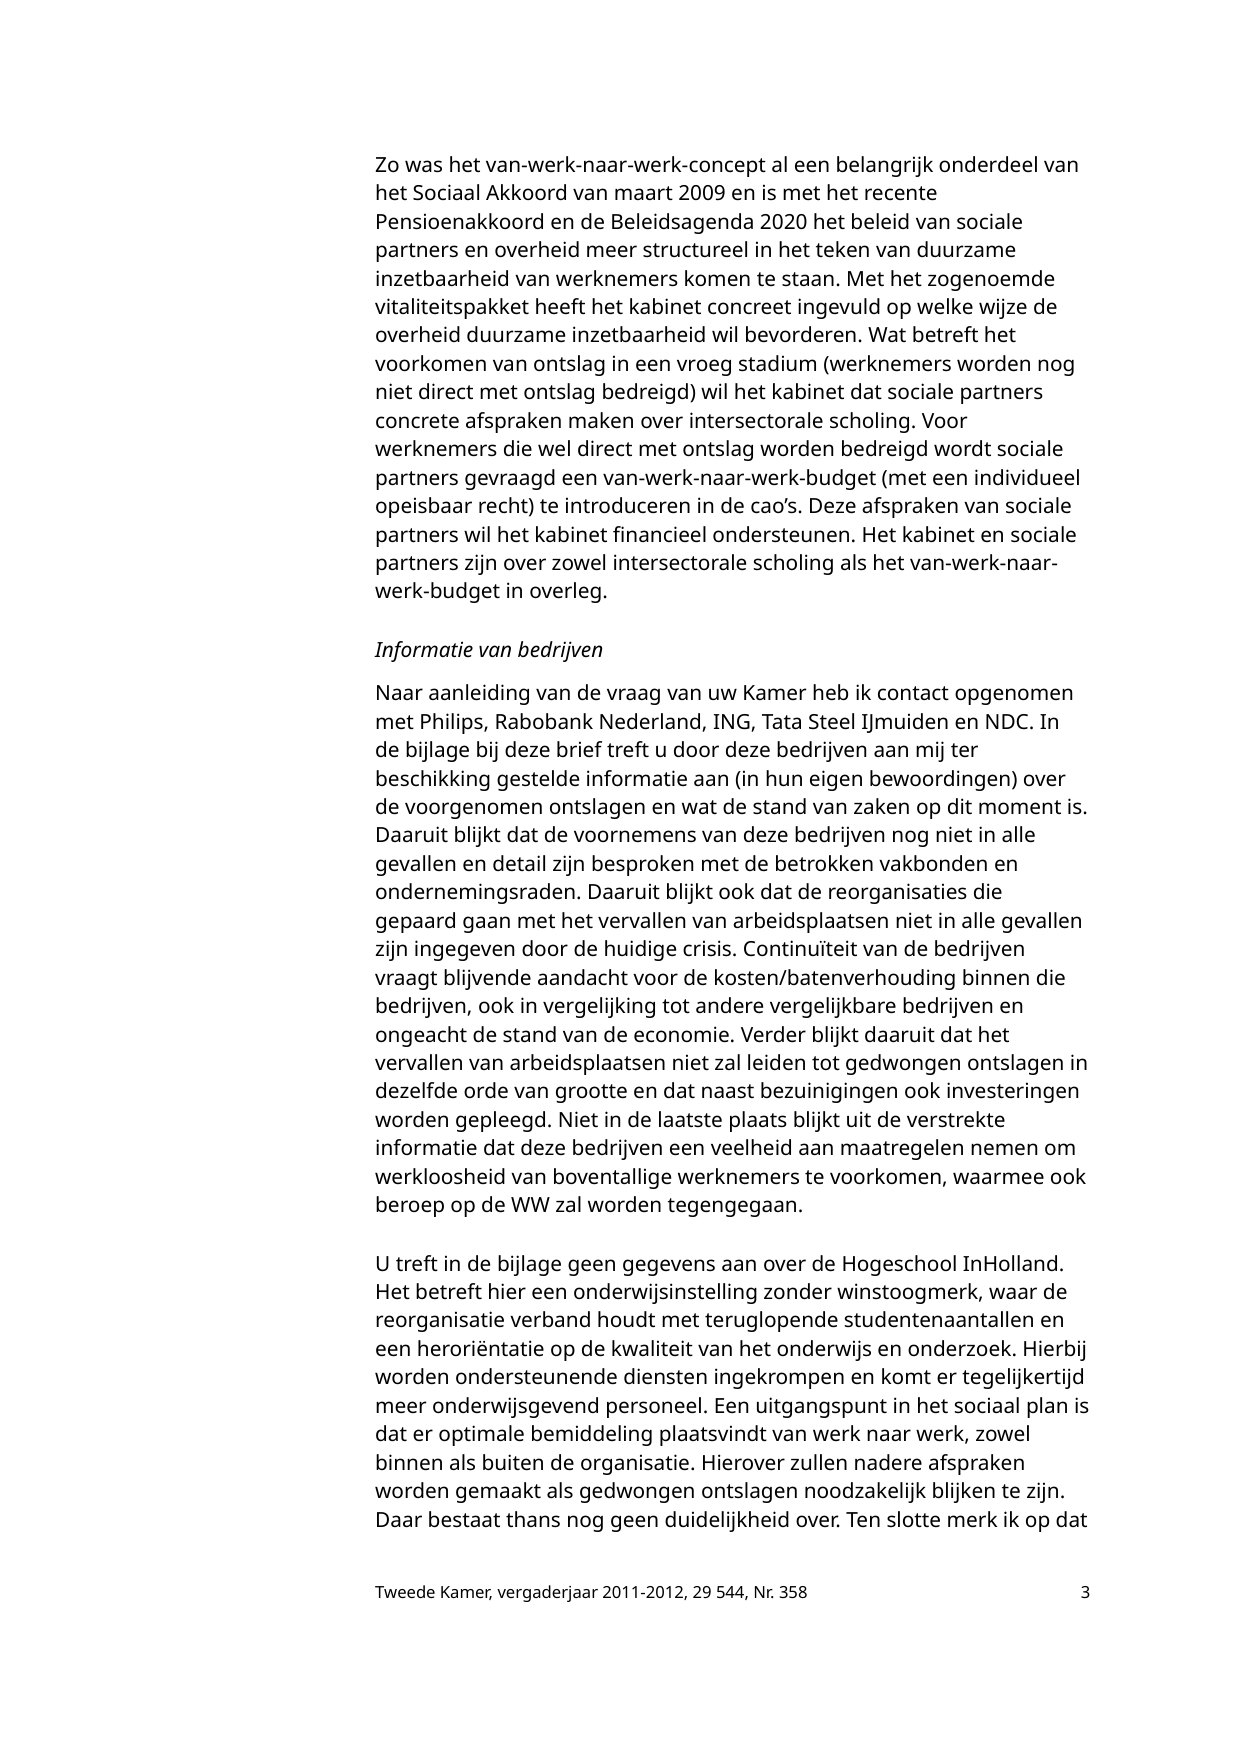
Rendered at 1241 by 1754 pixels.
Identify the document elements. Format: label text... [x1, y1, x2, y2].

text Naar aanleiding van de vraag van uw Kamer heb ik contact opgenomen met Philips, Rabobank Nederland, ING, Tata Steel IJmuiden en NDC. In de bijlage bij deze brief treft u door deze bedrijven aan mij ter beschikking gestelde informatie aan (in hun eigen bewoordingen) over de voorgenomen ontslagen en wat de stand van zaken op dit moment is. Daaruit blijkt dat de voornemens van deze bedrijven nog niet in alle gevallen en detail zijn besproken met de betrokken vakbonden en ondernemingsraden. Daaruit blijkt ook dat de reorganisaties die gepaard gaan met het vervallen van arbeidsplaatsen niet in alle gevallen zijn ingegeven door de huidige crisis. Continuïteit van de bedrijven vraagt blijvende aandacht voor de kosten/batenverhouding binnen die bedrijven, ook in vergelijking tot andere vergelijkbare bedrijven en ongeacht de stand van de economie. Verder blijkt daaruit dat het vervallen van arbeidsplaatsen niet zal leiden tot gedwongen ontslagen in dezelfde orde van grootte en dat naast bezuinigingen ook investeringen worden gepleegd. Niet in de laatste plaats blijkt uit de verstrekte informatie dat deze bedrijven een veelheid aan maatregelen nemen om werkloosheid van boventallige werknemers te voorkomen, waarmee ook beroep op de WW zal worden tegengegaan. [375, 678, 1090, 1219]
text Informatie van bedrijven [375, 635, 1090, 663]
text U treft in de bijlage geen gegevens aan over de Hogeschool InHolland. Het betreft hier een onderwijsinstelling zonder winstoogmerk, waar de reorganisatie verband houdt met teruglopende studentenaantallen en een heroriëntatie op de kwaliteit van het onderwijs en onderzoek. Hierbij worden ondersteunende diensten ingekrompen en komt er tegelijkertijd meer onderwijsgevend personeel. Een uitgangspunt in het sociaal plan is dat er optimale bemiddeling plaatsvindt van werk naar werk, zowel binnen als buiten de organisatie. Hierover zullen nadere afspraken worden gemaakt als gedwongen ontslagen noodzakelijk blijken te zijn. Daar bestaat thans nog geen duidelijkheid over. Ten slotte merk ik op dat [375, 1249, 1090, 1533]
text Zo was het van-werk-naar-werk-concept al een belangrijk onderdeel van het Sociaal Akkoord van maart 2009 en is met het recente Pensioenakkoord en de Beleidsagenda 2020 het beleid van sociale partners en overheid meer structureel in het teken van duurzame inzetbaarheid van werknemers komen te staan. Met het zogenoemde vitaliteitspakket heeft het kabinet concreet ingevuld op welke wijze de overheid duurzame inzetbaarheid wil bevorderen. Wat betreft het voorkomen van ontslag in een vroeg stadium (werknemers worden nog niet direct met ontslag bedreigd) wil het kabinet dat sociale partners concrete afspraken maken over intersectorale scholing. Voor werknemers die wel direct met ontslag worden bedreigd wordt sociale partners gevraagd een van-werk-naar-werk-budget (met een individueel opeisbaar recht) te introduceren in de cao’s. Deze afspraken van sociale partners wil het kabinet financieel ondersteunen. Het kabinet en sociale partners zijn over zowel intersectorale scholing als het van-werk-naar-werk-budget in overleg. [375, 150, 1090, 605]
